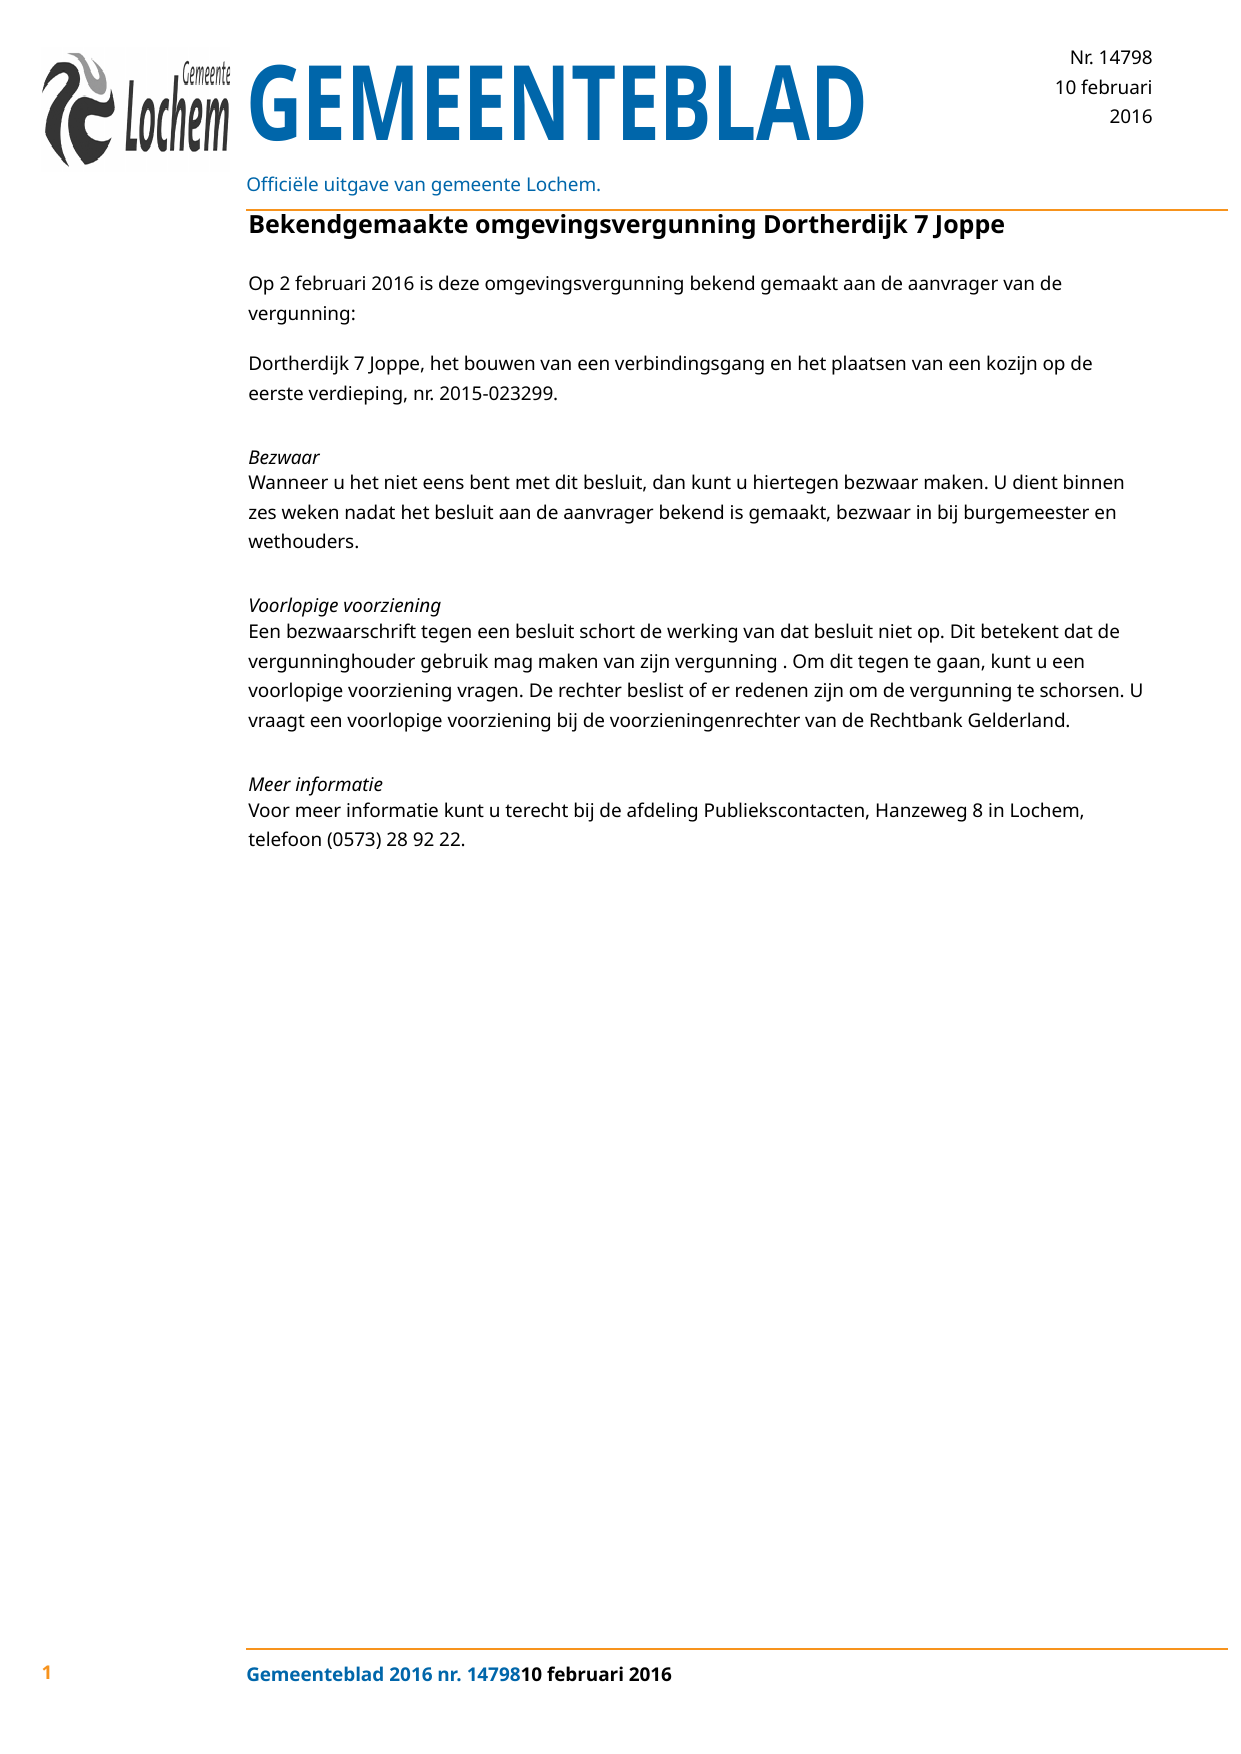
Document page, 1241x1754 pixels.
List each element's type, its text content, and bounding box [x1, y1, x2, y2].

text Meer informatie [248, 771, 1152, 797]
text Voorlopige voorziening [248, 593, 1152, 618]
picture [41, 47, 231, 172]
text Bezwaar [248, 444, 1152, 469]
text Een bezwaarschrift tegen een besluit schort de werking van dat besluit niet op. Dit betekent dat de vergunninghouder gebruik mag maken van zijn vergunning . Om dit tegen te gaan, kunt u een voorlopige voorziening vragen. De rechter beslist of er redenen zijn om de vergunning te schorsen. U vraagt een voorlopige voorziening bij de voorzieningenrechter van de Rechtbank Gelderland. [248, 618, 1152, 733]
text Dortherdijk 7 Joppe, het bouwen van een verbindingsgang en het plaatsen van een kozijn op de eerste verdieping, nr. 2015-023299. [248, 350, 1152, 406]
text Voor meer informatie kunt u terecht bij de afdeling Publiekscontacten, Hanzeweg 8 in Lochem, telefoon (0573) 28 92 22. [248, 797, 1152, 852]
text Bekendgemaakte omgevingsvergunning Dortherdijk 7 Joppe [248, 211, 1152, 241]
text Wanneer u het niet eens bent met dit besluit, dan kunt u hiertegen bezwaar maken. U dient binnen zes weken nadat het besluit aan de aanvrager bekend is gemaakt, bezwaar in bij burgemeester en wethouders. [248, 469, 1152, 554]
text Op 2 februari 2016 is deze omgevingsvergunning bekend gemaakt aan de aanvrager van de vergunning: [248, 270, 1152, 326]
